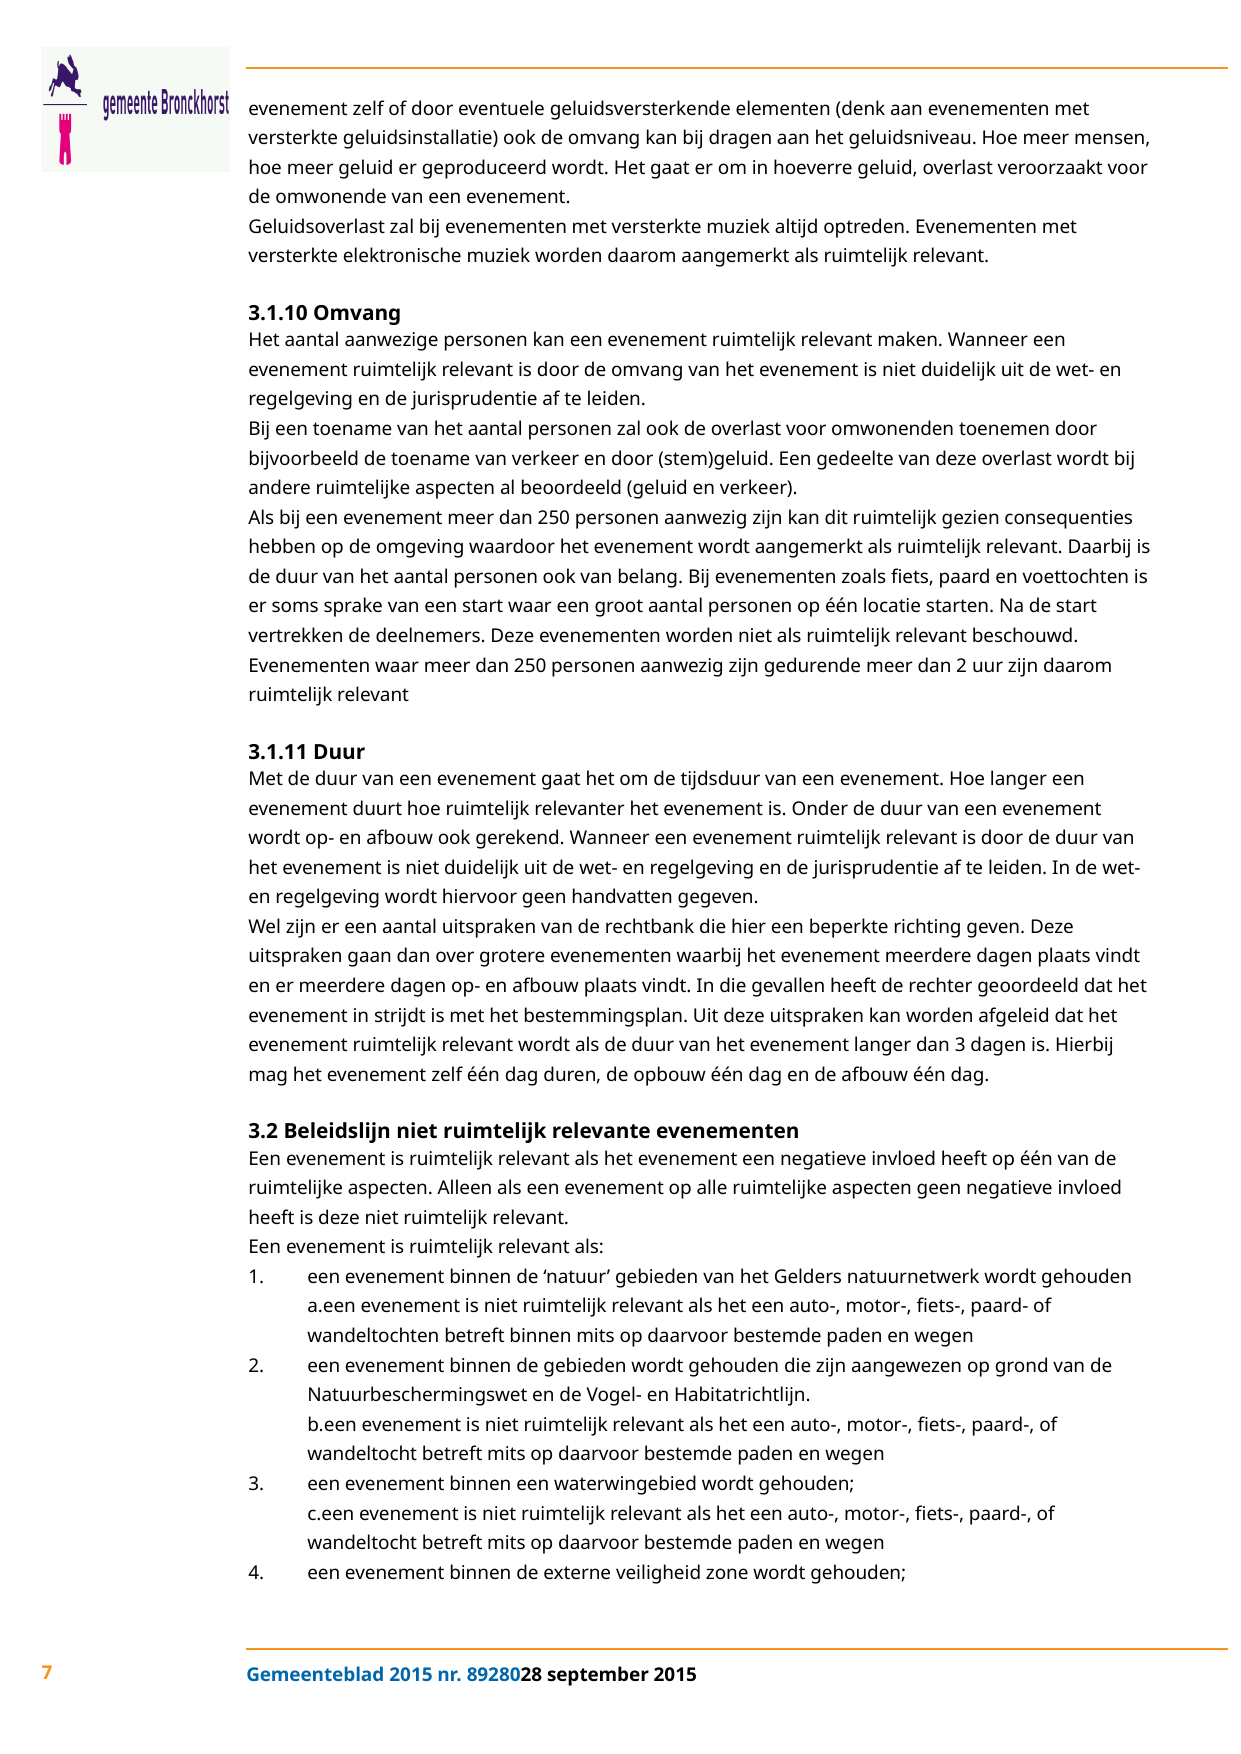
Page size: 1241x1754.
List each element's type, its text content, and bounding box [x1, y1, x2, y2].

text Een evenement is ruimtelijk relevant als het evenement een negatieve invloed heeft op één van de ruimtelijke aspecten. Alleen als een evenement op alle ruimtelijke aspecten geen negatieve invloed heeft is deze niet ruimtelijk relevant. [248, 1145, 1152, 1230]
list een evenement binnen een waterwingebied wordt gehouden; [248, 1470, 1152, 1496]
list a.een evenement is niet ruimtelijk relevant als het een auto-, motor-, fiets-, paard- of wandeltochten betreft binnen mits op daarvoor bestemde paden en wegen [248, 1293, 1152, 1348]
text 3.2 Beleidslijn niet ruimtelijk relevante evenementen [248, 1116, 1152, 1145]
text Geluidsoverlast zal bij evenementen met versterkte muziek altijd optreden. Evenementen met versterkte elektronische muziek worden daarom aangemerkt als ruimtelijk relevant. [248, 213, 1152, 268]
list c.een evenement is niet ruimtelijk relevant als het een auto-, motor-, fiets-, paard-, of wandeltocht betreft mits op daarvoor bestemde paden en wegen [248, 1500, 1152, 1555]
text Als bij een evenement meer dan 250 personen aanwezig zijn kan dit ruimtelijk gezien consequenties hebben op de omgeving waardoor het evenement wordt aangemerkt als ruimtelijk relevant. Daarbij is de duur van het aantal personen ook van belang. Bij evenementen zoals fiets, paard en voettochten is er soms sprake van een start waar een groot aantal personen op één locatie starten. Na de start vertrekken de deelnemers. Deze evenementen worden niet als ruimtelijk relevant beschouwd. [248, 504, 1152, 648]
text Bij een toename van het aantal personen zal ook de overlast voor omwonenden toenemen door bijvoorbeeld de toename van verkeer en door (stem)geluid. Een gedeelte van deze overlast wordt bij andere ruimtelijke aspecten al beoordeeld (geluid en verkeer). [248, 415, 1152, 500]
list b.een evenement is niet ruimtelijk relevant als het een auto-, motor-, fiets-, paard-, of wandeltocht betreft mits op daarvoor bestemde paden en wegen [248, 1411, 1152, 1466]
text Het aantal aanwezige personen kan een evenement ruimtelijk relevant maken. Wanneer een evenement ruimtelijk relevant is door de omvang van het evenement is niet duidelijk uit de wet- en regelgeving en de jurisprudentie af te leiden. [248, 326, 1152, 411]
list een evenement binnen de gebieden wordt gehouden die zijn aangewezen op grond van de Natuurbeschermingswet en de Vogel- en Habitatrichtlijn. [248, 1352, 1152, 1407]
text Met de duur van een evenement gaat het om de tijdsduur van een evenement. Hoe langer een evenement duurt hoe ruimtelijk relevanter het evenement is. Onder de duur van een evenement wordt op- en afbouw ook gerekend. Wanneer een evenement ruimtelijk relevant is door de duur van het evenement is niet duidelijk uit de wet- en regelgeving en de jurisprudentie af te leiden. In de wet- en regelgeving wordt hiervoor geen handvatten gegeven. [248, 765, 1152, 909]
picture [41, 47, 231, 172]
text Evenementen waar meer dan 250 personen aanwezig zijn gedurende meer dan 2 uur zijn daarom ruimtelijk relevant [248, 652, 1152, 707]
text Een evenement is ruimtelijk relevant als: [248, 1233, 1152, 1259]
list een evenement binnen de ‘natuur’ gebieden van het Gelders natuurnetwerk wordt gehouden [248, 1263, 1152, 1289]
text 3.1.10 Omvang [248, 298, 1152, 326]
text 3.1.11 Duur [248, 737, 1152, 765]
text Wel zijn er een aantal uitspraken van de rechtbank die hier een beperkte richting geven. Deze uitspraken gaan dan over grotere evenementen waarbij het evenement meerdere dagen plaats vindt en er meerdere dagen op- en afbouw plaats vindt. In die gevallen heeft de rechter geoordeeld dat het evenement in strijdt is met het bestemmingsplan. Uit deze uitspraken kan worden afgeleid dat het evenement ruimtelijk relevant wordt als de duur van het evenement langer dan 3 dagen is. Hierbij mag het evenement zelf één dag duren, de opbouw één dag en de afbouw één dag. [248, 913, 1152, 1087]
text evenement zelf of door eventuele geluidsversterkende elementen (denk aan evenementen met versterkte geluidsinstallatie) ook de omvang kan bij dragen aan het geluidsniveau. Hoe meer mensen, hoe meer geluid er geproduceerd wordt. Het gaat er om in hoeverre geluid, overlast veroorzaakt voor de omwonende van een evenement. [248, 95, 1152, 209]
list een evenement binnen de externe veiligheid zone wordt gehouden; [248, 1559, 1152, 1585]
